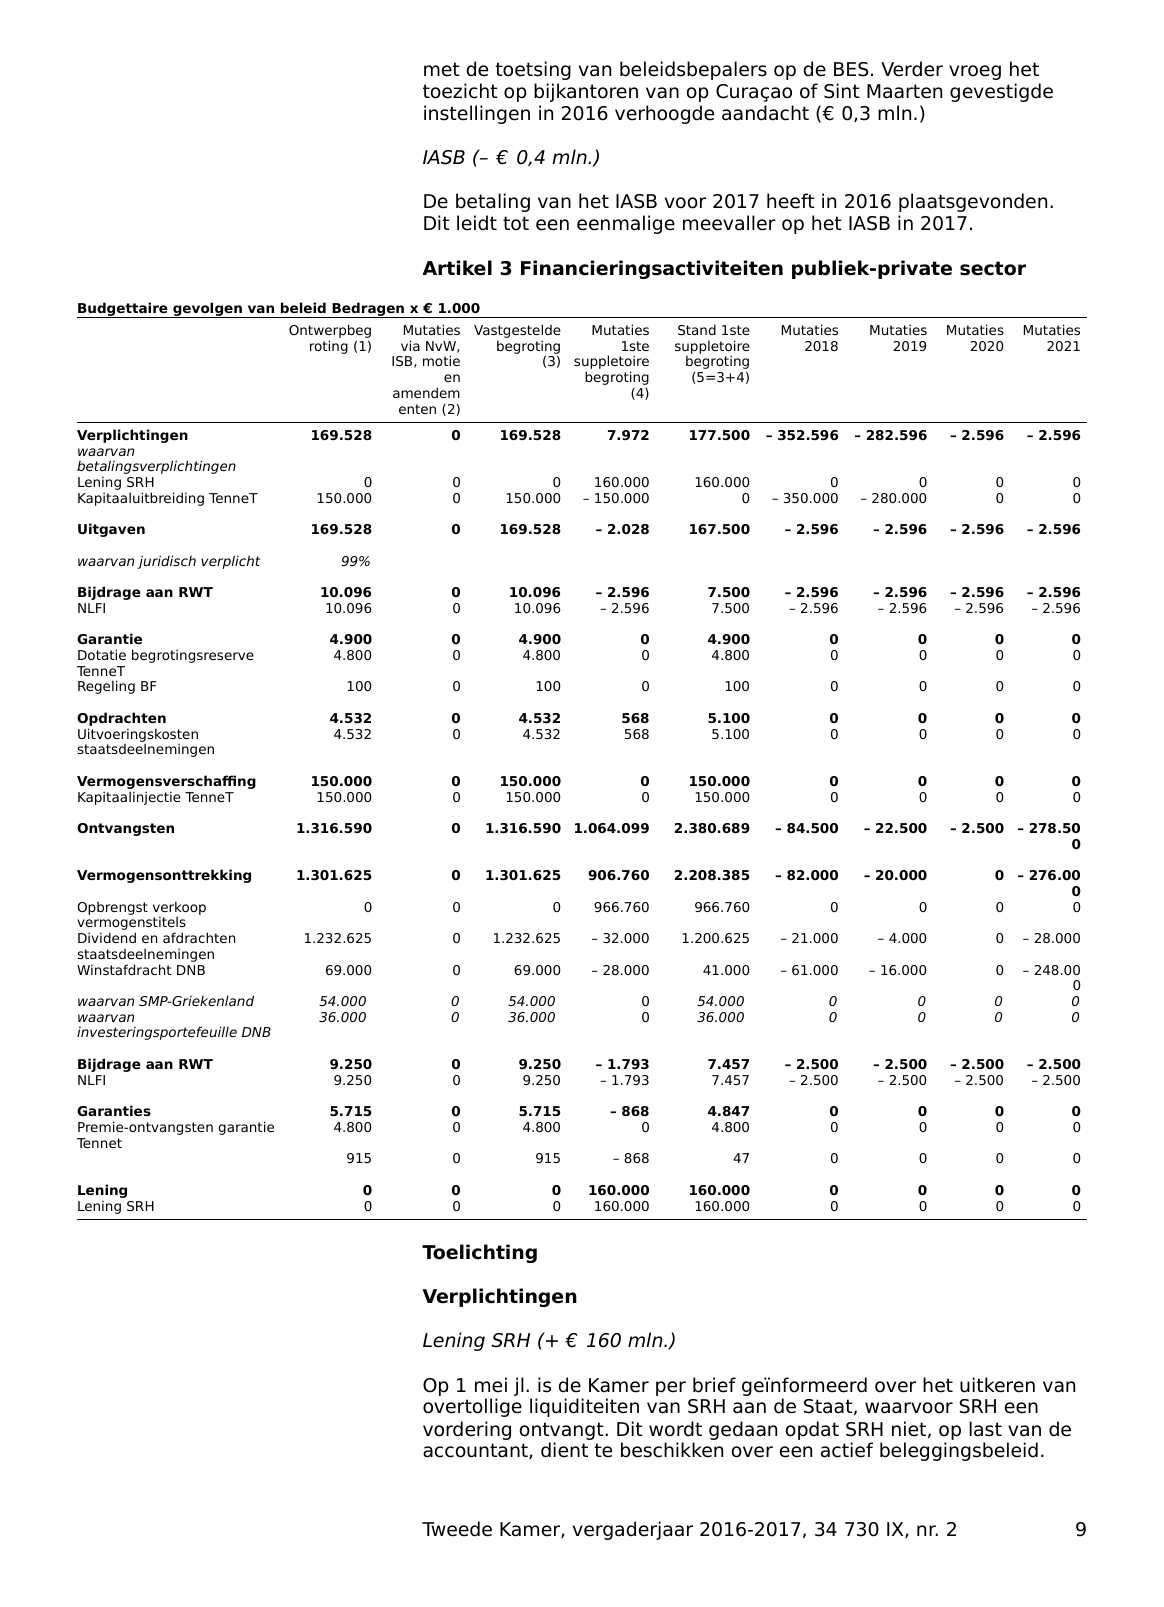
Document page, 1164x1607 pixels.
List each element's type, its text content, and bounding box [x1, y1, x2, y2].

table_cell 0 [567, 774, 655, 789]
table_cell 0 [845, 900, 933, 931]
table_cell 0 [378, 726, 466, 758]
table_cell 4.900 [655, 632, 756, 648]
table_cell 4.800 [655, 1120, 756, 1151]
table_cell [1010, 1041, 1087, 1057]
table_cell waarvan betalingsverplichtingen [77, 443, 277, 475]
table_cell – 2.028 [567, 522, 655, 538]
table_cell Ontwerpbegroting (1) [278, 318, 378, 422]
table_cell 0 [845, 648, 933, 679]
table_cell Opdrachten [77, 711, 277, 726]
table_cell [845, 1088, 933, 1104]
table_cell – 2.500 [845, 1057, 933, 1072]
table_cell [933, 443, 1010, 475]
table_cell 0 [378, 585, 466, 601]
table_cell 100 [278, 679, 378, 695]
table_cell 4.800 [466, 1120, 567, 1151]
table_cell Stand 1ste suppletoire begroting (5=3+4) [655, 318, 756, 422]
table_cell [1010, 758, 1087, 774]
table_cell [77, 1167, 277, 1183]
table_cell 966.760 [655, 900, 756, 931]
table_cell [567, 506, 655, 522]
table_cell 9.250 [278, 1073, 378, 1088]
table_cell 4.532 [278, 726, 378, 758]
table_cell 160.000 [567, 1183, 655, 1198]
table_cell [655, 758, 756, 774]
table_cell – 2.500 [1010, 1073, 1087, 1088]
table_cell 0 [933, 648, 1010, 679]
table_cell 0 [378, 1198, 466, 1219]
table_cell – 2.596 [933, 423, 1010, 443]
table_cell 568 [567, 726, 655, 758]
table_cell – 61.000 [756, 963, 844, 994]
table_cell [756, 554, 844, 569]
table_cell 169.528 [466, 522, 567, 538]
table_cell 0 [933, 711, 1010, 726]
table_cell 0 [567, 1010, 655, 1041]
table_cell [466, 1088, 567, 1104]
table_cell 0 [1010, 648, 1087, 679]
table_cell 47 [655, 1151, 756, 1167]
table_cell 54.000 [278, 994, 378, 1009]
table_cell 0 [756, 1104, 844, 1120]
table_cell – 278.500 [1010, 821, 1087, 852]
table_cell 915 [278, 1151, 378, 1167]
table_cell 0 [1010, 1183, 1087, 1198]
table_cell 0 [1010, 726, 1087, 758]
table_cell 160.000 [567, 1198, 655, 1219]
table_cell Mutaties 1ste suppletoire begroting (4) [567, 318, 655, 422]
table_cell 4.847 [655, 1104, 756, 1120]
table_cell 0 [933, 1104, 1010, 1120]
table_cell 0 [378, 774, 466, 789]
table_cell [278, 506, 378, 522]
table_cell 0 [845, 789, 933, 805]
table_cell [378, 852, 466, 868]
table_cell 150.000 [466, 789, 567, 805]
table_cell 1.316.590 [466, 821, 567, 852]
table_cell 0 [756, 1120, 844, 1151]
table_cell 0 [1010, 900, 1087, 931]
table_cell 0 [567, 679, 655, 695]
table_cell 5.100 [655, 711, 756, 726]
table_cell [466, 1041, 567, 1057]
table_cell [378, 538, 466, 553]
table_cell 0 [933, 491, 1010, 506]
table_cell 0 [567, 632, 655, 648]
table_cell 0 [845, 1120, 933, 1151]
table_cell [1010, 506, 1087, 522]
table_cell [933, 538, 1010, 553]
table_cell waarvan investeringsportefeuille DNB [77, 1010, 277, 1041]
table_cell 966.760 [567, 900, 655, 931]
text met de toetsing van beleidsbepalers op de BES. Verder vroeg het toezicht op bijkantoren van op Curaçao of Sint Maarten gevestigde instellingen in 2016 verhoogde aandacht (€ 0,3 mln.) [422, 59, 1087, 125]
table_cell 0 [845, 994, 933, 1009]
table_cell [756, 569, 844, 585]
table_cell [655, 443, 756, 475]
table_cell 906.760 [567, 868, 655, 899]
table_cell 0 [378, 601, 466, 616]
table_cell 69.000 [278, 963, 378, 994]
table_cell 0 [466, 1183, 567, 1198]
table_cell 915 [466, 1151, 567, 1167]
table_cell Vermogensonttrekking [77, 868, 277, 899]
table_cell 177.500 [655, 423, 756, 443]
table_cell 10.096 [466, 585, 567, 601]
table_cell 36.000 [466, 1010, 567, 1041]
table_cell [378, 758, 466, 774]
table_cell 41.000 [655, 963, 756, 994]
table_cell [845, 569, 933, 585]
table_cell [466, 695, 567, 711]
table_cell 0 [933, 868, 1010, 899]
table_cell 0 [756, 726, 844, 758]
table_cell 0 [1010, 632, 1087, 648]
table_cell [845, 506, 933, 522]
table_cell [756, 616, 844, 632]
table_cell 0 [378, 868, 466, 899]
table_cell 0 [378, 475, 466, 491]
table_cell Vastgestelde begroting (3) [466, 318, 567, 422]
table_cell [756, 538, 844, 553]
table_cell [845, 758, 933, 774]
table_cell 150.000 [466, 491, 567, 506]
table_cell 2.380.689 [655, 821, 756, 852]
table_cell 1.200.625 [655, 931, 756, 962]
table_cell [77, 805, 277, 821]
table_cell [77, 318, 277, 422]
table_cell Lening [77, 1183, 277, 1198]
table_cell [845, 805, 933, 821]
table_cell [1010, 1088, 1087, 1104]
table_cell [378, 569, 466, 585]
table_cell Verplichtingen [77, 423, 277, 443]
table_cell 0 [845, 774, 933, 789]
table_cell [77, 538, 277, 553]
table_cell 0 [933, 931, 1010, 962]
table_cell – 16.000 [845, 963, 933, 994]
table_cell [77, 695, 277, 711]
table_cell waarvan juridisch verplicht [77, 554, 277, 569]
table_cell 0 [1010, 774, 1087, 789]
table_cell [933, 616, 1010, 632]
table_cell 0 [845, 726, 933, 758]
table_cell Lening SRH [77, 475, 277, 491]
table_cell 0 [378, 632, 466, 648]
table_cell 9.250 [466, 1057, 567, 1072]
table_cell 0 [933, 1120, 1010, 1151]
table_cell 1.301.625 [278, 868, 378, 899]
table_cell – 2.500 [1010, 1057, 1087, 1072]
table_cell 100 [655, 679, 756, 695]
table_cell 0 [933, 1010, 1010, 1041]
table_cell 1.064.099 [567, 821, 655, 852]
table_cell – 2.596 [1010, 585, 1087, 601]
table_cell [845, 1041, 933, 1057]
table_cell 0 [845, 679, 933, 695]
table_cell – 868 [567, 1104, 655, 1120]
table_cell [933, 554, 1010, 569]
table_cell – 2.596 [933, 585, 1010, 601]
table_cell 0 [567, 648, 655, 679]
table_cell Kapitaaluitbreiding TenneT [77, 491, 277, 506]
table_cell 0 [1010, 994, 1087, 1009]
table_cell [845, 852, 933, 868]
table_cell NLFI [77, 1073, 277, 1088]
table_cell 150.000 [655, 789, 756, 805]
table_cell 0 [933, 789, 1010, 805]
table_cell [77, 1041, 277, 1057]
table_cell – 82.000 [756, 868, 844, 899]
table_cell – 350.000 [756, 491, 844, 506]
table_cell – 28.000 [567, 963, 655, 994]
table_cell 0 [756, 994, 844, 1009]
table_cell 0 [378, 994, 466, 1009]
table_cell – 2.596 [1010, 601, 1087, 616]
table_cell 0 [466, 1198, 567, 1219]
table_cell [655, 805, 756, 821]
table_cell 0 [933, 1151, 1010, 1167]
table_cell [466, 616, 567, 632]
table_cell [567, 554, 655, 569]
table_cell – 21.000 [756, 931, 844, 962]
table_cell 10.096 [278, 601, 378, 616]
table_cell 7.500 [655, 585, 756, 601]
table_cell 4.800 [278, 1120, 378, 1151]
table_cell 0 [378, 1104, 466, 1120]
table_cell 0 [845, 1104, 933, 1120]
table_cell 0 [756, 900, 844, 931]
table_cell 36.000 [278, 1010, 378, 1041]
table_cell 7.972 [567, 423, 655, 443]
table_cell 0 [378, 1183, 466, 1198]
table_cell 0 [933, 963, 1010, 994]
table_cell 0 [278, 475, 378, 491]
table_header Budgettaire gevolgen van beleid Bedragen x € 1.000 [77, 301, 1087, 317]
table_cell 0 [378, 789, 466, 805]
table_cell 5.715 [278, 1104, 378, 1120]
table_cell [1010, 538, 1087, 553]
table_cell – 2.596 [845, 522, 933, 538]
table_cell – 868 [567, 1151, 655, 1167]
table_cell [567, 1041, 655, 1057]
table_cell 0 [933, 632, 1010, 648]
table_cell 0 [378, 1010, 466, 1041]
table_cell [845, 1167, 933, 1183]
table_cell 0 [655, 491, 756, 506]
table_cell [278, 695, 378, 711]
table_cell – 4.000 [845, 931, 933, 962]
table_cell 0 [1010, 679, 1087, 695]
table_cell Garantie [77, 632, 277, 648]
table_cell 0 [378, 821, 466, 852]
table_cell 36.000 [655, 1010, 756, 1041]
table_cell – 248.000 [1010, 963, 1087, 994]
table_cell Bijdrage aan RWT [77, 585, 277, 601]
table_cell Ontvangsten [77, 821, 277, 852]
table_cell 0 [933, 1198, 1010, 1219]
table_cell 0 [845, 1010, 933, 1041]
table_cell [378, 1167, 466, 1183]
table_cell – 28.000 [1010, 931, 1087, 962]
table_cell – 282.596 [845, 423, 933, 443]
table_cell [567, 758, 655, 774]
table_cell [278, 1167, 378, 1183]
table_cell – 2.500 [933, 1073, 1010, 1088]
table_cell 0 [567, 994, 655, 1009]
table_cell [567, 1167, 655, 1183]
table_cell – 2.500 [756, 1073, 844, 1088]
table_cell [933, 1167, 1010, 1183]
table_cell 0 [756, 632, 844, 648]
table_cell – 1.793 [567, 1073, 655, 1088]
table_cell 4.532 [466, 711, 567, 726]
table_cell 4.800 [466, 648, 567, 679]
table_cell – 2.500 [756, 1057, 844, 1072]
table_cell – 2.596 [933, 522, 1010, 538]
table_cell [1010, 1167, 1087, 1183]
table_cell [655, 538, 756, 553]
table_cell 160.000 [655, 1198, 756, 1219]
table_cell [845, 616, 933, 632]
table_cell [378, 695, 466, 711]
table_cell 0 [378, 423, 466, 443]
table_cell [933, 506, 1010, 522]
table_cell [567, 616, 655, 632]
table_cell [278, 758, 378, 774]
table_cell Kapitaalinjectie TenneT [77, 789, 277, 805]
table_cell 4.900 [466, 632, 567, 648]
table_cell NLFI [77, 601, 277, 616]
table_cell [756, 805, 844, 821]
table_cell 0 [845, 475, 933, 491]
table_cell [756, 1167, 844, 1183]
table_cell [655, 1088, 756, 1104]
table_cell – 84.500 [756, 821, 844, 852]
table_cell 0 [845, 1151, 933, 1167]
table_cell Regeling BF [77, 679, 277, 695]
table_cell [655, 695, 756, 711]
table_cell Bijdrage aan RWT [77, 1057, 277, 1072]
table_cell Dividend en afdrachten staatsdeelnemingen [77, 931, 277, 962]
subtitle IASB (– € 0,4 mln.) [422, 147, 1087, 169]
table_cell 0 [933, 900, 1010, 931]
table_cell 4.532 [278, 711, 378, 726]
table_cell [278, 1041, 378, 1057]
table_cell – 2.596 [1010, 522, 1087, 538]
table_cell [278, 569, 378, 585]
text Op 1 mei jl. is de Kamer per brief geïnformeerd over het uitkeren van overtollige liquiditeiten van SRH aan de Staat, waarvoor SRH een vordering ontvangt. Dit wordt gedaan opdat SRH niet, op last van de accountant, dient te beschikken over een actief beleggingsbeleid. [422, 1374, 1087, 1462]
table_cell [567, 1088, 655, 1104]
table_cell [756, 1041, 844, 1057]
table_cell 54.000 [466, 994, 567, 1009]
table_cell 0 [378, 931, 466, 962]
table_cell [77, 506, 277, 522]
table_cell Winstafdracht DNB [77, 963, 277, 994]
table_cell [378, 805, 466, 821]
table_cell 167.500 [655, 522, 756, 538]
table_cell – 2.596 [567, 601, 655, 616]
table_cell 4.900 [278, 632, 378, 648]
table_cell [466, 852, 567, 868]
table_cell [933, 695, 1010, 711]
table_cell 9.250 [278, 1057, 378, 1072]
table_cell [567, 569, 655, 585]
table_cell [77, 616, 277, 632]
table_cell [845, 443, 933, 475]
table_cell – 2.500 [933, 1057, 1010, 1072]
table_cell 1.232.625 [466, 931, 567, 962]
table_cell 0 [378, 522, 466, 538]
table_cell 0 [378, 648, 466, 679]
table_cell 0 [1010, 1104, 1087, 1120]
table_cell [466, 538, 567, 553]
table_cell [933, 805, 1010, 821]
table_cell – 2.596 [756, 585, 844, 601]
table_cell 150.000 [466, 774, 567, 789]
table_cell [378, 1088, 466, 1104]
table_cell 9.250 [466, 1073, 567, 1088]
table_cell [278, 852, 378, 868]
table_cell 150.000 [655, 774, 756, 789]
table_cell 0 [756, 1010, 844, 1041]
table_cell – 276.000 [1010, 868, 1087, 899]
table_cell Mutaties via NvW, ISB, motie en amendementen (2) [378, 318, 466, 422]
table_cell 0 [756, 679, 844, 695]
table_cell [77, 1151, 277, 1167]
table_cell [756, 443, 844, 475]
table_cell [655, 569, 756, 585]
table_cell 0 [756, 774, 844, 789]
table_cell [567, 695, 655, 711]
table_cell 0 [1010, 1120, 1087, 1151]
table_cell 0 [466, 475, 567, 491]
table_cell 0 [1010, 1151, 1087, 1167]
table_cell [933, 1041, 1010, 1057]
table_cell 1.232.625 [278, 931, 378, 962]
table_cell [77, 852, 277, 868]
table_cell Vermogensverschaffing [77, 774, 277, 789]
table_cell 69.000 [466, 963, 567, 994]
table_cell [655, 1041, 756, 1057]
table_cell [655, 616, 756, 632]
table_cell 0 [933, 774, 1010, 789]
table_cell [278, 1088, 378, 1104]
table_cell [1010, 616, 1087, 632]
table_cell Mutaties 2021 [1010, 318, 1087, 422]
table_cell 0 [756, 475, 844, 491]
table_cell 0 [1010, 789, 1087, 805]
table_cell waarvan SMP-Griekenland [77, 994, 277, 1009]
table_cell 160.000 [655, 475, 756, 491]
table_cell Opbrengst verkoop vermogenstitels [77, 900, 277, 931]
table_cell 0 [933, 475, 1010, 491]
table_cell 7.457 [655, 1073, 756, 1088]
subtitle Verplichtingen [422, 1286, 1087, 1308]
table_cell [378, 616, 466, 632]
table_cell [1010, 569, 1087, 585]
table_cell [378, 443, 466, 475]
table_cell [278, 805, 378, 821]
table_cell 2.208.385 [655, 868, 756, 899]
table_cell [466, 506, 567, 522]
table_cell 0 [278, 1198, 378, 1219]
table_cell 0 [378, 1151, 466, 1167]
table_cell 7.500 [655, 601, 756, 616]
table_cell [378, 506, 466, 522]
text De betaling van het IASB voor 2017 heeft in 2016 plaatsgevonden. Dit leidt tot een eenmalige meevaller op het IASB in 2017. [422, 191, 1087, 235]
table_cell 10.096 [278, 585, 378, 601]
table_cell 169.528 [278, 423, 378, 443]
table_cell – 2.596 [756, 522, 844, 538]
table_cell [845, 538, 933, 553]
table_cell 1.301.625 [466, 868, 567, 899]
table_cell – 1.793 [567, 1057, 655, 1072]
table_cell [933, 1088, 1010, 1104]
table_cell [77, 1088, 277, 1104]
table_cell 0 [378, 963, 466, 994]
table_cell [466, 569, 567, 585]
table_cell Lening SRH [77, 1198, 277, 1219]
table_cell 0 [378, 900, 466, 931]
table_cell – 2.500 [933, 821, 1010, 852]
table_cell 0 [378, 1120, 466, 1151]
table_cell 0 [466, 900, 567, 931]
table_cell 0 [756, 711, 844, 726]
table_cell 0 [1010, 1010, 1087, 1041]
table_cell [466, 758, 567, 774]
subtitle Artikel 3 Financieringsactiviteiten publiek-private sector [422, 257, 1087, 279]
table_cell [933, 758, 1010, 774]
table_cell 0 [378, 491, 466, 506]
table_cell [77, 758, 277, 774]
table_cell Garanties [77, 1104, 277, 1120]
table_cell [567, 852, 655, 868]
table_cell 150.000 [278, 491, 378, 506]
table_cell 0 [567, 1120, 655, 1151]
table_cell 169.528 [278, 522, 378, 538]
table_cell 99% [278, 554, 378, 569]
table_cell – 2.596 [845, 585, 933, 601]
table_cell 5.715 [466, 1104, 567, 1120]
table_cell [655, 1167, 756, 1183]
table_cell 169.528 [466, 423, 567, 443]
table_cell 0 [1010, 475, 1087, 491]
table_cell [466, 554, 567, 569]
table_cell 0 [845, 1198, 933, 1219]
table_cell 4.532 [466, 726, 567, 758]
table_cell 0 [845, 711, 933, 726]
table_cell 100 [466, 679, 567, 695]
table_cell [278, 538, 378, 553]
table_cell 0 [1010, 491, 1087, 506]
table_cell [378, 1041, 466, 1057]
table_cell 568 [567, 711, 655, 726]
table_cell Uitgaven [77, 522, 277, 538]
table_cell – 32.000 [567, 931, 655, 962]
table_cell 0 [756, 1198, 844, 1219]
table_cell – 2.596 [933, 601, 1010, 616]
table_cell [933, 852, 1010, 868]
table_cell [1010, 852, 1087, 868]
table_cell Dotatie begrotingsreserve TenneT [77, 648, 277, 679]
table_cell 160.000 [567, 475, 655, 491]
table_cell 0 [756, 789, 844, 805]
table_cell – 2.596 [567, 585, 655, 601]
table_cell – 20.000 [845, 868, 933, 899]
table_cell 0 [278, 1183, 378, 1198]
table_cell [845, 554, 933, 569]
table_cell [655, 852, 756, 868]
table_cell [77, 569, 277, 585]
table_cell [756, 852, 844, 868]
table_cell [378, 554, 466, 569]
table_cell [1010, 695, 1087, 711]
table_cell Mutaties 2019 [845, 318, 933, 422]
table_cell 5.100 [655, 726, 756, 758]
table_cell 4.800 [278, 648, 378, 679]
table_cell Mutaties 2018 [756, 318, 844, 422]
table_cell [466, 443, 567, 475]
table_cell 0 [756, 648, 844, 679]
table_cell [655, 506, 756, 522]
table_cell 150.000 [278, 789, 378, 805]
table_cell [567, 538, 655, 553]
table_cell – 352.596 [756, 423, 844, 443]
table_cell [756, 1088, 844, 1104]
table_cell 10.096 [466, 601, 567, 616]
table_cell [567, 443, 655, 475]
table_cell [1010, 805, 1087, 821]
table_cell [933, 569, 1010, 585]
table_cell 0 [933, 994, 1010, 1009]
table_cell – 2.596 [1010, 423, 1087, 443]
table_cell [845, 695, 933, 711]
table_cell 0 [378, 711, 466, 726]
table_cell 1.316.590 [278, 821, 378, 852]
table_cell [278, 616, 378, 632]
table_cell [655, 554, 756, 569]
table_cell – 2.596 [845, 601, 933, 616]
table_cell – 2.596 [756, 601, 844, 616]
table_cell 4.800 [655, 648, 756, 679]
subtitle Toelichting [422, 1242, 1087, 1264]
table_cell 0 [278, 900, 378, 931]
table_cell [756, 506, 844, 522]
table_cell 0 [845, 1183, 933, 1198]
table_cell 0 [567, 789, 655, 805]
table_cell [756, 695, 844, 711]
table_cell [466, 1167, 567, 1183]
table_cell – 280.000 [845, 491, 933, 506]
table_cell 0 [756, 1183, 844, 1198]
table_cell 0 [933, 726, 1010, 758]
table_cell [1010, 554, 1087, 569]
table_cell 7.457 [655, 1057, 756, 1072]
table_cell 0 [756, 1151, 844, 1167]
table_cell 0 [378, 1057, 466, 1072]
table_cell 160.000 [655, 1183, 756, 1198]
table_cell [567, 805, 655, 821]
table_cell 0 [1010, 711, 1087, 726]
table_cell 0 [378, 1073, 466, 1088]
table_cell Premie-ontvangsten garantie Tennet [77, 1120, 277, 1151]
table_cell 150.000 [278, 774, 378, 789]
table_cell Uitvoeringskosten staatsdeelnemingen [77, 726, 277, 758]
table_cell 0 [933, 1183, 1010, 1198]
table_cell 54.000 [655, 994, 756, 1009]
table_cell [756, 758, 844, 774]
table_cell 0 [845, 632, 933, 648]
table_cell – 2.500 [845, 1073, 933, 1088]
table_cell – 22.500 [845, 821, 933, 852]
table_cell 0 [378, 679, 466, 695]
table_cell [1010, 443, 1087, 475]
subtitle Lening SRH (+ € 160 mln.) [422, 1330, 1087, 1352]
table_cell – 150.000 [567, 491, 655, 506]
table_cell Mutaties 2020 [933, 318, 1010, 422]
table_cell 0 [933, 679, 1010, 695]
table_cell [278, 443, 378, 475]
table_cell 0 [1010, 1198, 1087, 1219]
table_cell [466, 805, 567, 821]
